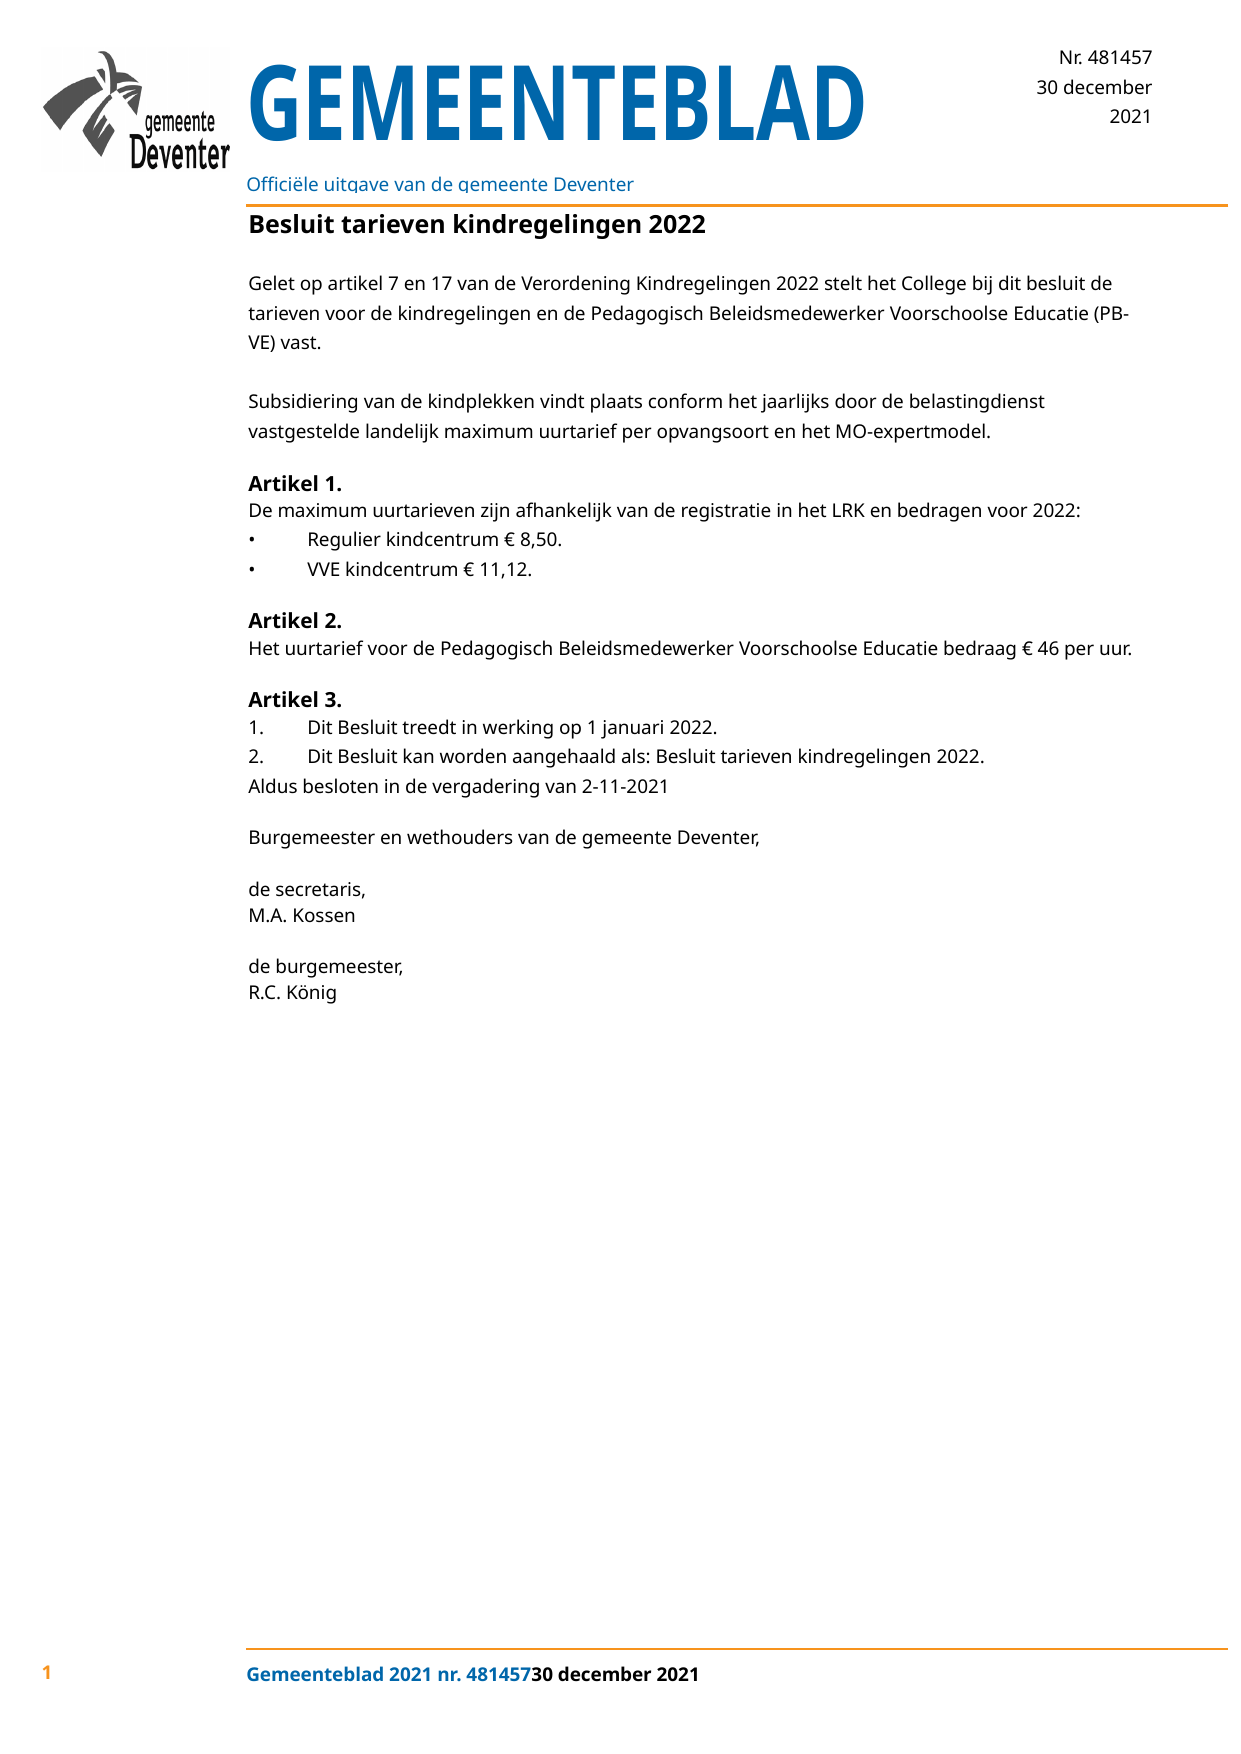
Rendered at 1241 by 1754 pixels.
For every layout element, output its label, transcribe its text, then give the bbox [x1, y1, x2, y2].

text Gelet op artikel 7 en 17 van de Verordening Kindregelingen 2022 stelt het College bij dit besluit de tarieven voor de kindregelingen en de Pedagogisch Beleidsmedewerker Voorschoolse Educatie (PB- VE) vast. [248, 270, 1152, 355]
text M.A. Kossen [248, 902, 1152, 927]
text De maximum uurtarieven zijn afhankelijk van de registratie in het LRK en bedragen voor 2022: [248, 497, 1152, 523]
text Burgemeester en wethouders van de gemeente Deventer, [248, 824, 1152, 850]
text Artikel 3. [248, 686, 1152, 714]
text Artikel 2. [248, 607, 1152, 635]
text Besluit tarieven kindregelingen 2022 [248, 207, 1152, 241]
text de secretaris, [248, 876, 1152, 902]
list VVE kindcentrum € 11,12. [248, 556, 1152, 582]
text de burgemeester, [248, 953, 1152, 979]
picture [41, 47, 231, 172]
text Artikel 1. [248, 469, 1152, 497]
list Dit Besluit kan worden aangehaald als: Besluit tarieven kindregelingen 2022. [248, 743, 1152, 769]
list Dit Besluit treedt in werking op 1 januari 2022. [248, 714, 1152, 740]
text Subsidiering van de kindplekken vindt plaats conform het jaarlijks door de belastingdienst vastgestelde landelijk maximum uurtarief per opvangsoort en het MO-expertmodel. [248, 389, 1152, 444]
text Het uurtarief voor de Pedagogisch Beleidsmedewerker Voorschoolse Educatie bedraag € 46 per uur. [248, 635, 1152, 661]
text R.C. König [248, 979, 1152, 1005]
list Regulier kindcentrum € 8,50. [248, 527, 1152, 552]
text Aldus besloten in de vergadering van 2-11-2021 [248, 773, 1152, 799]
